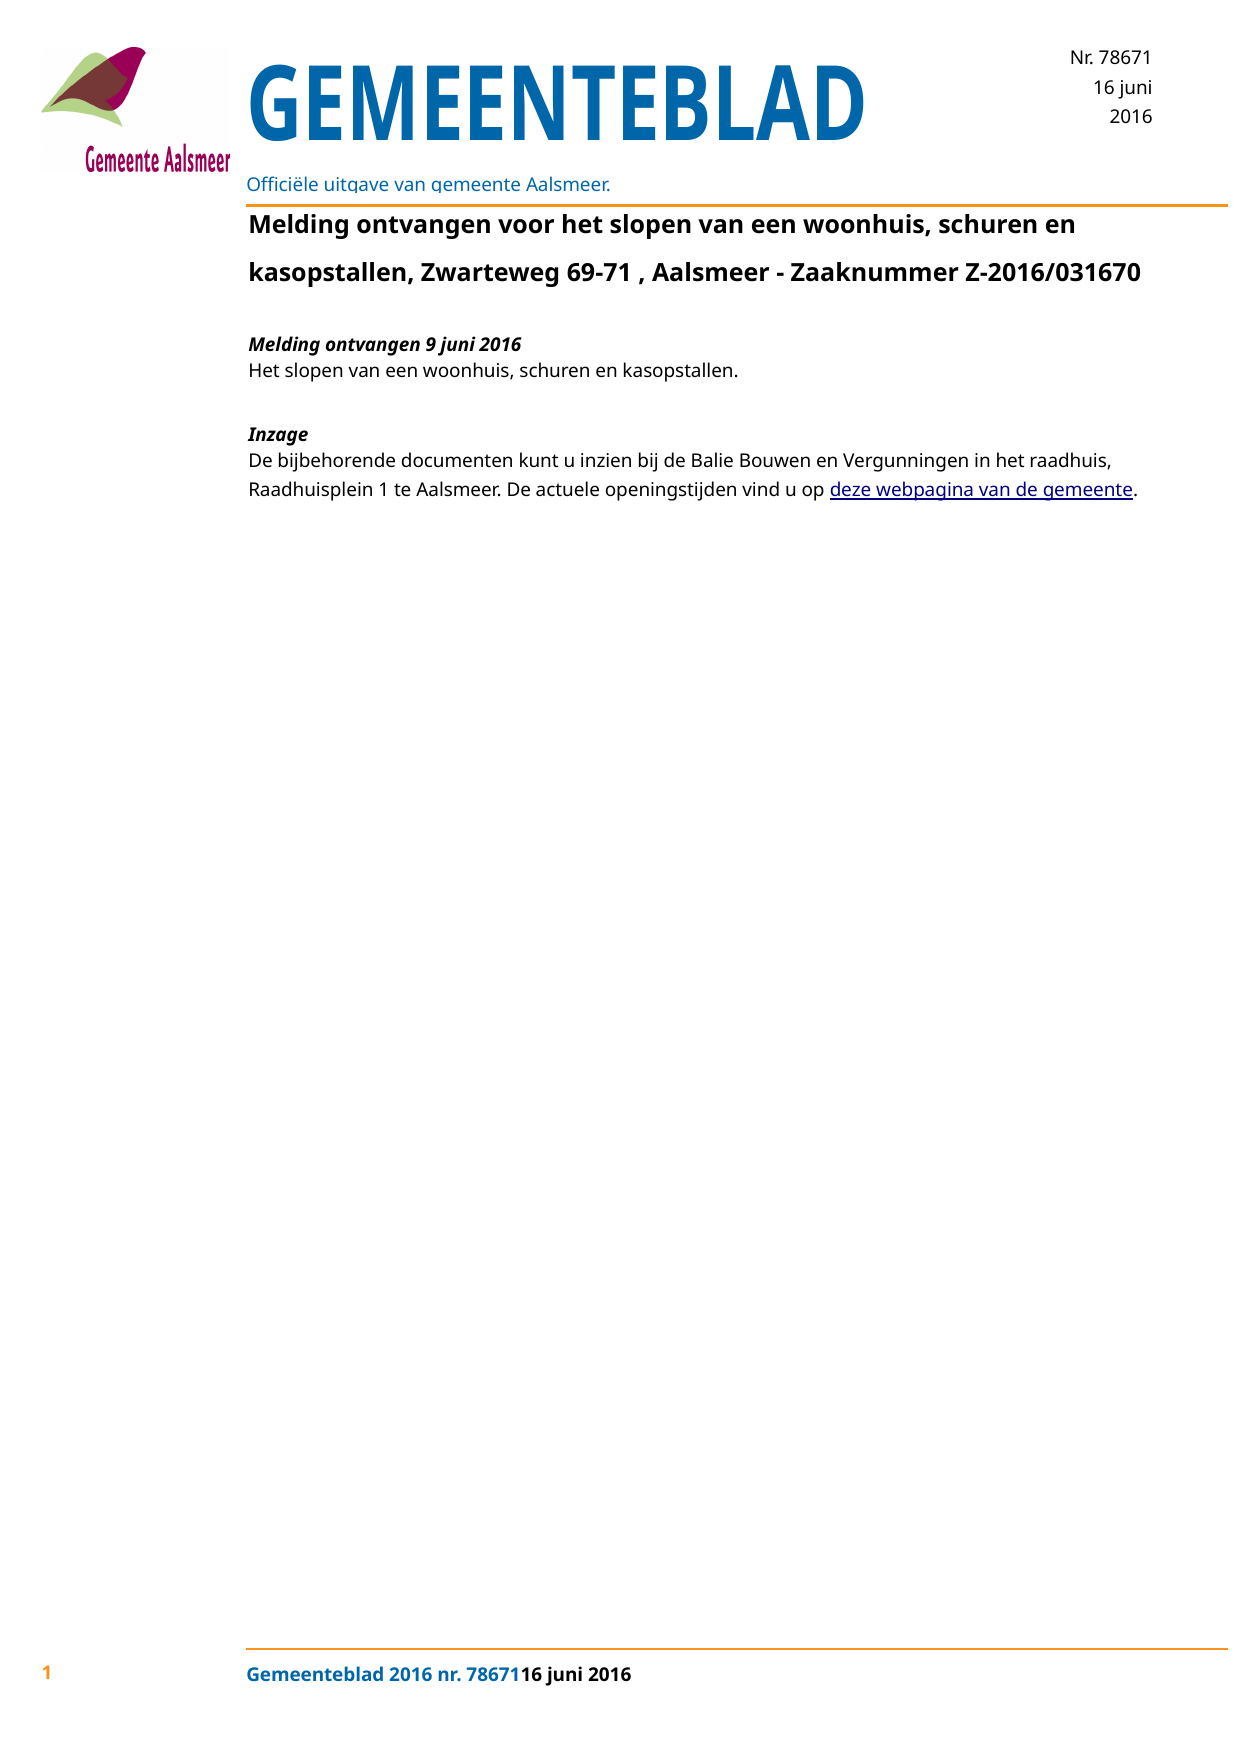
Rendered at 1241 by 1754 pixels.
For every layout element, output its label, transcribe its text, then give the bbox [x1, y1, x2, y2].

text De bijbehorende documenten kunt u inzien bij de Balie Bouwen en Vergunningen in het raadhuis, Raadhuisplein 1 te Aalsmeer. De actuele openingstijden vind u op deze webpagina van de gemeente. [248, 447, 1152, 502]
text Melding ontvangen voor het slopen van een woonhuis, schuren en kasopstallen, Zwarteweg 69-71 , Aalsmeer - Zaaknummer Z-2016/031670 [248, 207, 1152, 288]
text Melding ontvangen 9 juni 2016 [248, 331, 1152, 357]
text Het slopen van een woonhuis, schuren en kasopstallen. [248, 357, 1152, 383]
text Inzage [248, 421, 1152, 447]
picture [41, 47, 231, 172]
